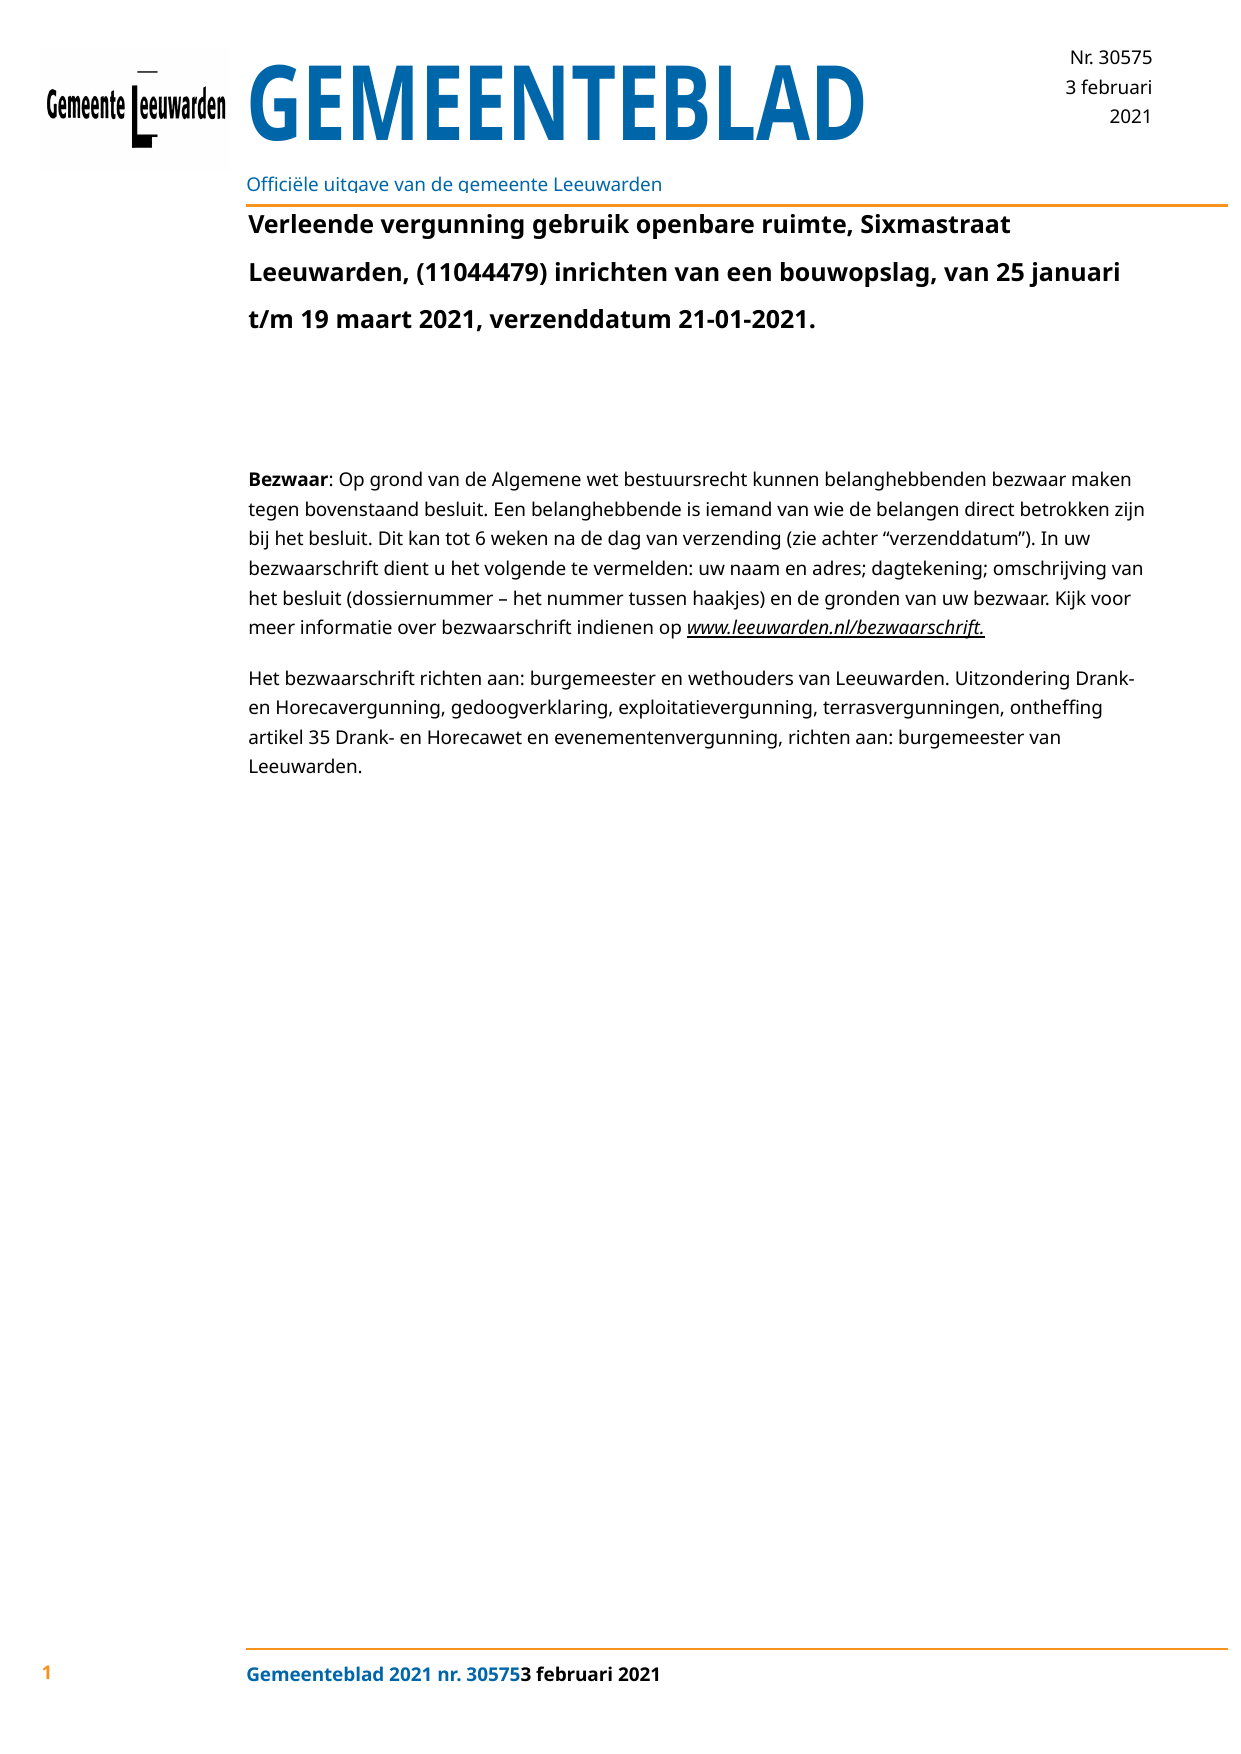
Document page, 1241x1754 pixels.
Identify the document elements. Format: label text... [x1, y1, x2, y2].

picture [41, 47, 231, 172]
text Bezwaar: Op grond van de Algemene wet bestuursrecht kunnen belanghebbenden bezwaar maken tegen bovenstaand besluit. Een belanghebbende is iemand van wie de belangen direct betrokken zijn bij het besluit. Dit kan tot 6 weken na de dag van verzending (zie achter “verzenddatum”). In uw bezwaarschrift dient u het volgende te vermelden: uw naam en adres; dagtekening; omschrijving van het besluit (dossiernummer – het nummer tussen haakjes) en de gronden van uw bezwaar. Kijk voor meer informatie over bezwaarschrift indienen op www.leeuwarden.nl/bezwaarschrift. [248, 466, 1152, 640]
text Verleende vergunning gebruik openbare ruimte, Sixmastraat Leeuwarden, (11044479) inrichten van een bouwopslag, van 25 januari t/m 19 maart 2021, verzenddatum 21-01-2021. [248, 207, 1152, 336]
text Het bezwaarschrift richten aan: burgemeester en wethouders van Leeuwarden. Uitzondering Drank- en Horecavergunning, gedoogverklaring, exploitatievergunning, terrasvergunningen, ontheffing artikel 35 Drank- en Horecawet en evenementenvergunning, richten aan: burgemeester van Leeuwarden. [248, 665, 1152, 779]
